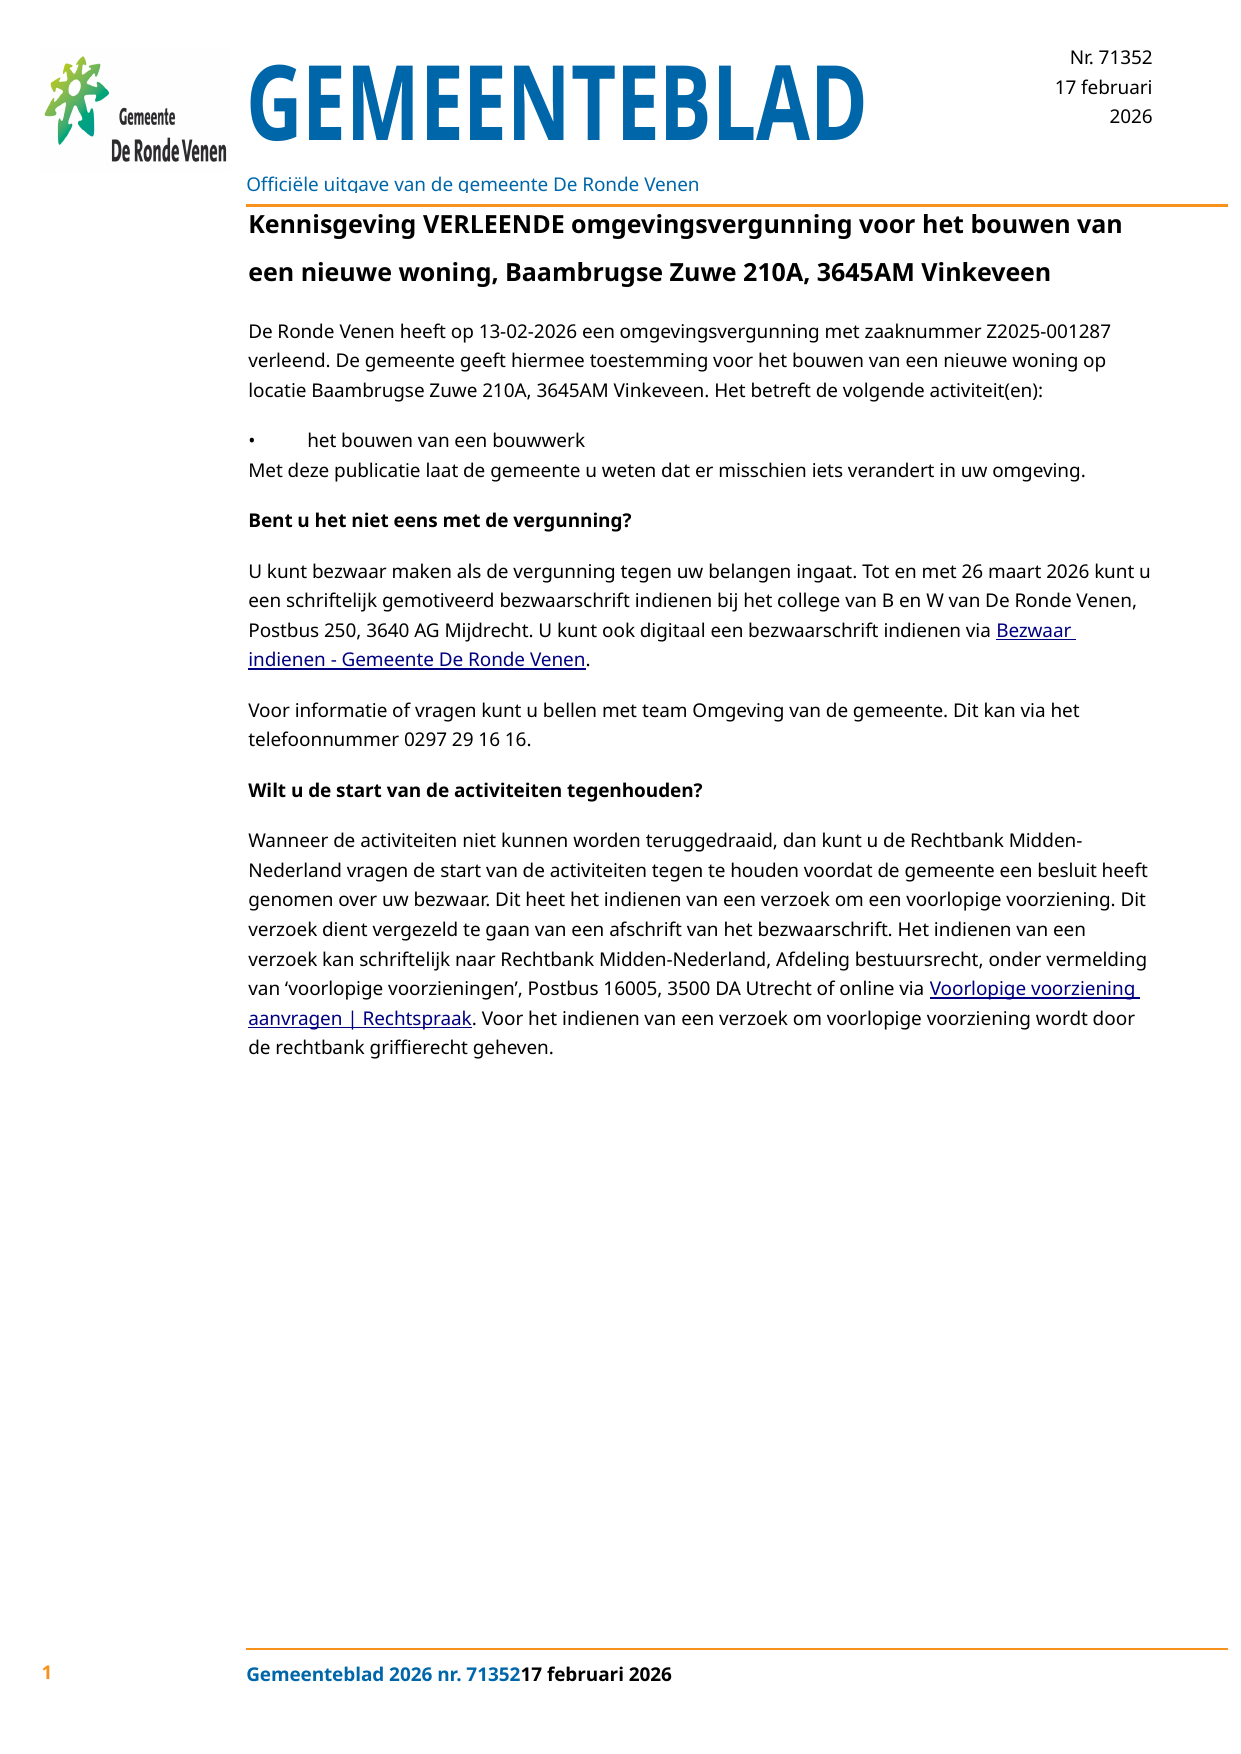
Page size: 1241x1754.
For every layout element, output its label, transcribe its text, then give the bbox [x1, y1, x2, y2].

list het bouwen van een bouwwerk [248, 427, 1152, 453]
text Bent u het niet eens met de vergunning? [248, 507, 1152, 533]
text Wilt u de start van de activiteiten tegenhouden? [248, 777, 1152, 803]
text Met deze publicatie laat de gemeente u weten dat er misschien iets verandert in uw omgeving. [248, 457, 1152, 483]
text U kunt bezwaar maken als de vergunning tegen uw belangen ingaat. Tot en met 26 maart 2026 kunt u een schriftelijk gemotiveerd bezwaarschrift indienen bij het college van B en W van De Ronde Venen, Postbus 250, 3640 AG Mijdrecht. U kunt ook digitaal een bezwaarschrift indienen via Bezwaar indienen - Gemeente De Ronde Venen. [248, 558, 1152, 672]
text De Ronde Venen heeft op 13-02-2026 een omgevingsvergunning met zaaknummer Z2025-001287 verleend. De gemeente geeft hiermee toestemming voor het bouwen van een nieuwe woning op locatie Baambrugse Zuwe 210A, 3645AM Vinkeveen. Het betreft de volgende activiteit(en): [248, 318, 1152, 403]
text Wanneer de activiteiten niet kunnen worden teruggedraaid, dan kunt u de Rechtbank Midden-Nederland vragen de start van de activiteiten tegen te houden voordat de gemeente een besluit heeft genomen over uw bezwaar. Dit heet het indienen van een verzoek om een voorlopige voorziening. Dit verzoek dient vergezeld te gaan van een afschrift van het bezwaarschrift. Het indienen van een verzoek kan schriftelijk naar Rechtbank Midden-Nederland, Afdeling bestuursrecht, onder vermelding van ‘voorlopige voorzieningen’, Postbus 16005, 3500 DA Utrecht of online via Voorlopige voorziening aanvragen | Rechtspraak. Voor het indienen van een verzoek om voorlopige voorziening wordt door de rechtbank griffierecht geheven. [248, 827, 1152, 1060]
text Voor informatie of vragen kunt u bellen met team Omgeving van de gemeente. Dit kan via het telefoonnummer 0297 29 16 16. [248, 697, 1152, 752]
picture [41, 47, 231, 172]
text Kennisgeving VERLEENDE omgevingsvergunning voor het bouwen van een nieuwe woning, Baambrugse Zuwe 210A, 3645AM Vinkeveen [248, 207, 1152, 288]
